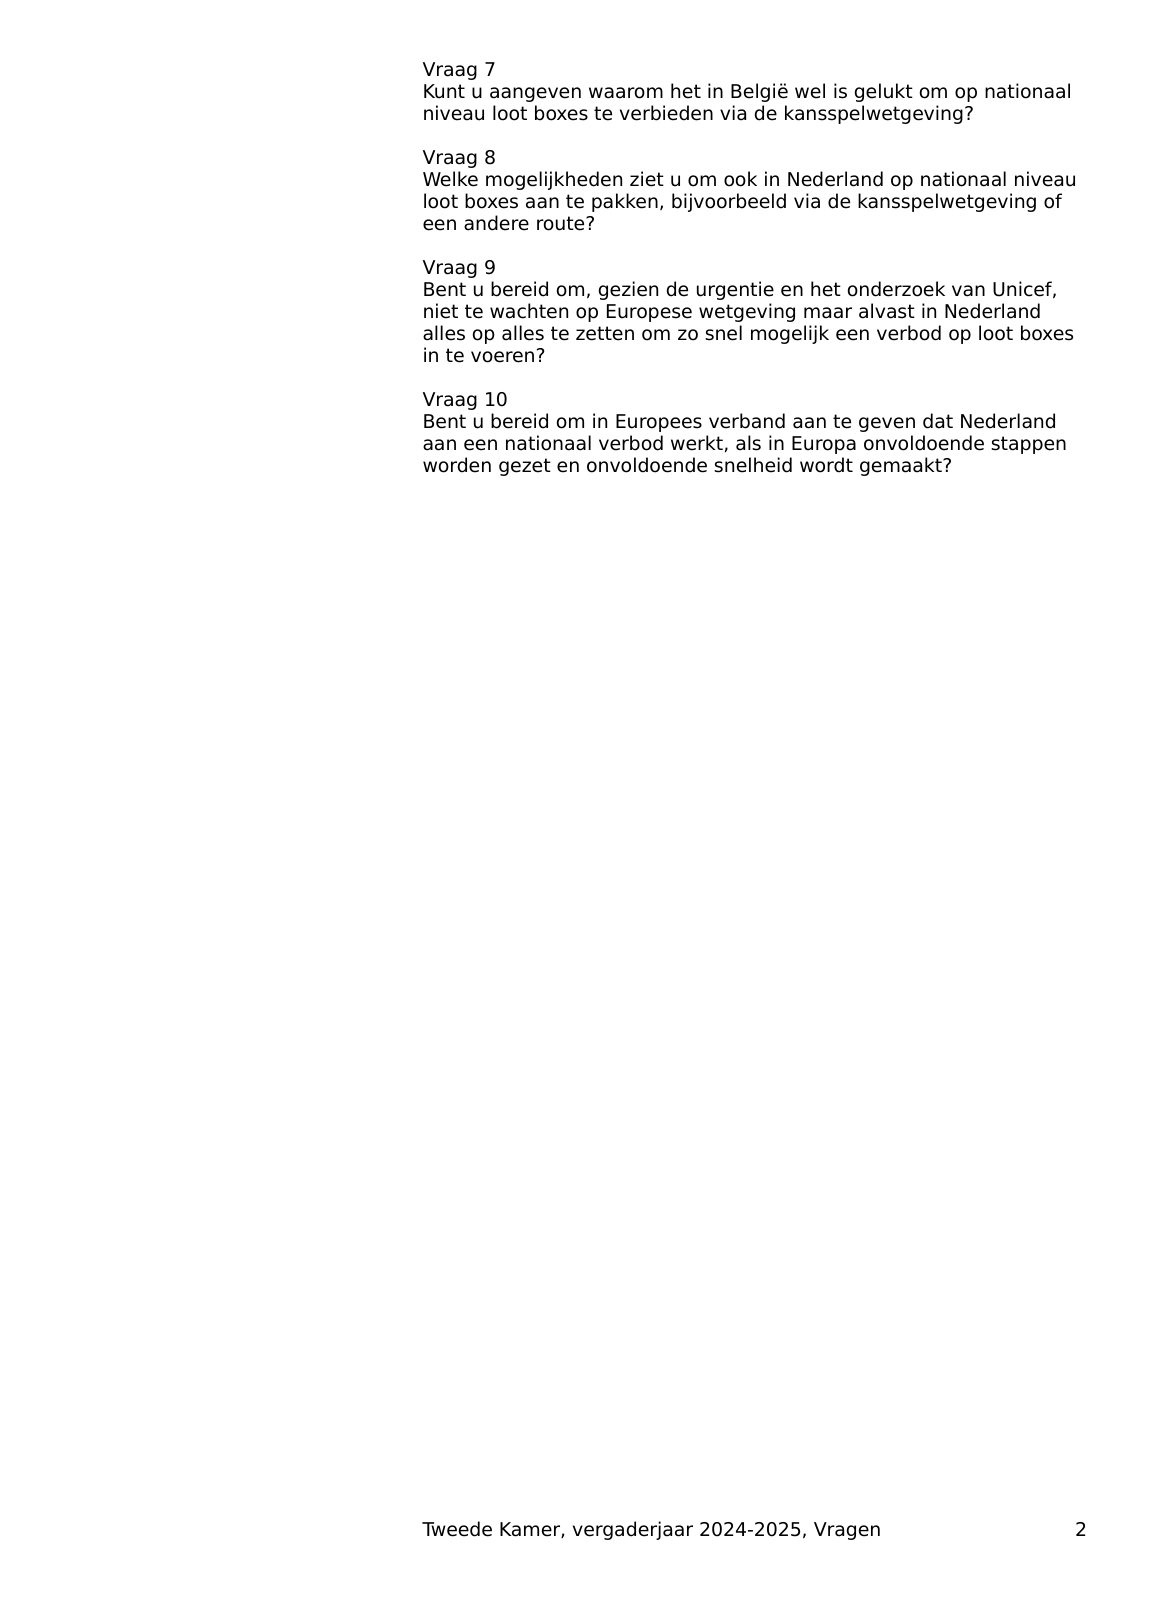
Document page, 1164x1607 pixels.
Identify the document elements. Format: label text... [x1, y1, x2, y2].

text Welke mogelijkheden ziet u om ook in Nederland op nationaal niveau loot boxes aan te pakken, bijvoorbeeld via de kansspelwetgeving of een andere route? [422, 169, 1087, 235]
text Bent u bereid om, gezien de urgentie en het onderzoek van Unicef, niet te wachten op Europese wetgeving maar alvast in Nederland alles op alles te zetten om zo snel mogelijk een verbod op loot boxes in te voeren? [422, 279, 1087, 367]
text Kunt u aangeven waarom het in België wel is gelukt om op nationaal niveau loot boxes te verbieden via de kansspelwetgeving? [422, 81, 1087, 125]
text Vraag 8 [422, 147, 1087, 169]
text Bent u bereid om in Europees verband aan te geven dat Nederland aan een nationaal verbod werkt, als in Europa onvoldoende stappen worden gezet en onvoldoende snelheid wordt gemaakt? [422, 411, 1087, 477]
text Vraag 10 [422, 389, 1087, 411]
text Vraag 9 [422, 257, 1087, 279]
text Vraag 7 [422, 59, 1087, 81]
